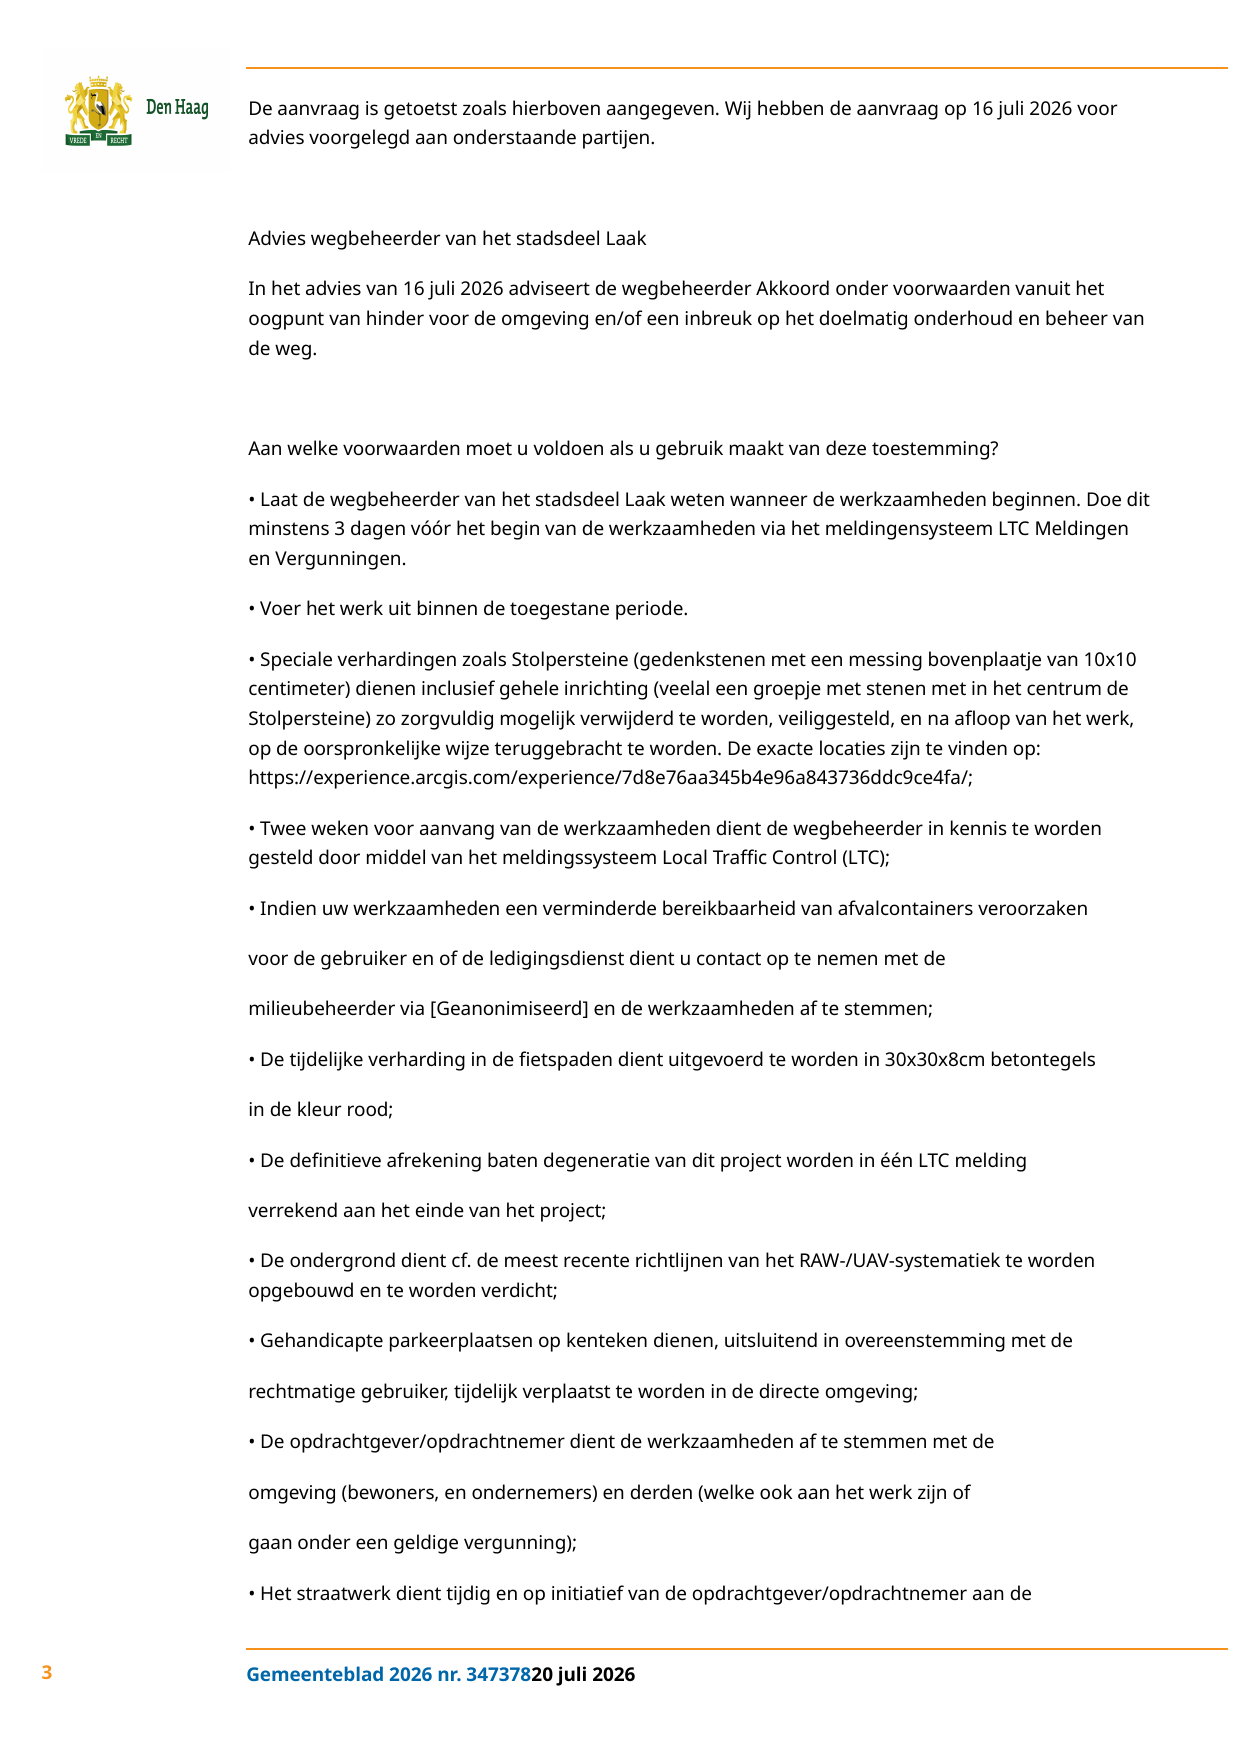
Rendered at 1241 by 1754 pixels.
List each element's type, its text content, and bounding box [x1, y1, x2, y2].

text De aanvraag is getoetst zoals hierboven aangegeven. Wij hebben de aanvraag op 16 juli 2026 voor advies voorgelegd aan onderstaande partijen. [248, 95, 1152, 150]
text omgeving (bewoners, en ondernemers) en derden (welke ook aan het werk zijn of [248, 1479, 1152, 1505]
text • De opdrachtgever/opdrachtnemer dient de werkzaamheden af te stemmen met de [248, 1428, 1152, 1454]
text Advies wegbeheerder van het stadsdeel Laak [248, 225, 1152, 251]
text • Speciale verhardingen zoals Stolpersteine (gedenkstenen met een messing bovenplaatje van 10x10 centimeter) dienen inclusief gehele inrichting (veelal een groepje met stenen met in het centrum de Stolpersteine) zo zorgvuldig mogelijk verwijderd te worden, veiliggesteld, en na afloop van het werk, op de oorspronkelijke wijze teruggebracht te worden. De exacte locaties zijn te vinden op: https://experience.arcgis.com/experience/7d8e76aa345b4e96a843736ddc9ce4fa/; [248, 646, 1152, 790]
text • De ondergrond dient cf. de meest recente richtlijnen van het RAW-/UAV-systematiek te worden opgebouwd en te worden verdicht; [248, 1248, 1152, 1303]
text • Twee weken voor aanvang van de werkzaamheden dient de wegbeheerder in kennis te worden gesteld door middel van het meldingssysteem Local Traffic Control (LTC); [248, 815, 1152, 870]
text • De tijdelijke verharding in de fietspaden dient uitgevoerd te worden in 30x30x8cm betontegels [248, 1046, 1152, 1072]
text • Voer het werk uit binnen de toegestane periode. [248, 596, 1152, 621]
text • Indien uw werkzaamheden een verminderde bereikbaarheid van afvalcontainers veroorzaken [248, 895, 1152, 921]
text milieubeheerder via [Geanonimiseerd] en de werkzaamheden af te stemmen; [248, 996, 1152, 1021]
text in de kleur rood; [248, 1096, 1152, 1122]
text voor de gebruiker en of de ledigingsdienst dient u contact op te nemen met de [248, 945, 1152, 971]
text verrekend aan het einde van het project; [248, 1197, 1152, 1223]
text • Laat de wegbeheerder van het stadsdeel Laak weten wanneer de werkzaamheden beginnen. Doe dit minstens 3 dagen vóór het begin van de werkzaamheden via het meldingensysteem LTC Meldingen en Vergunningen. [248, 486, 1152, 571]
text In het advies van 16 juli 2026 adviseert de wegbeheerder Akkoord onder voorwaarden vanuit het oogpunt van hinder voor de omgeving en/of een inbreuk op het doelmatig onderhoud en beheer van de weg. [248, 276, 1152, 361]
text Aan welke voorwaarden moet u voldoen als u gebruik maakt van deze toestemming? [248, 436, 1152, 461]
picture [41, 47, 231, 172]
text gaan onder een geldige vergunning); [248, 1529, 1152, 1555]
text • De definitieve afrekening baten degeneratie van dit project worden in één LTC melding [248, 1147, 1152, 1173]
text • Het straatwerk dient tijdig en op initiatief van de opdrachtgever/opdrachtnemer aan de [248, 1580, 1152, 1606]
text rechtmatige gebruiker, tijdelijk verplaatst te worden in de directe omgeving; [248, 1378, 1152, 1404]
text • Gehandicapte parkeerplaatsen op kenteken dienen, uitsluitend in overeenstemming met de [248, 1328, 1152, 1353]
